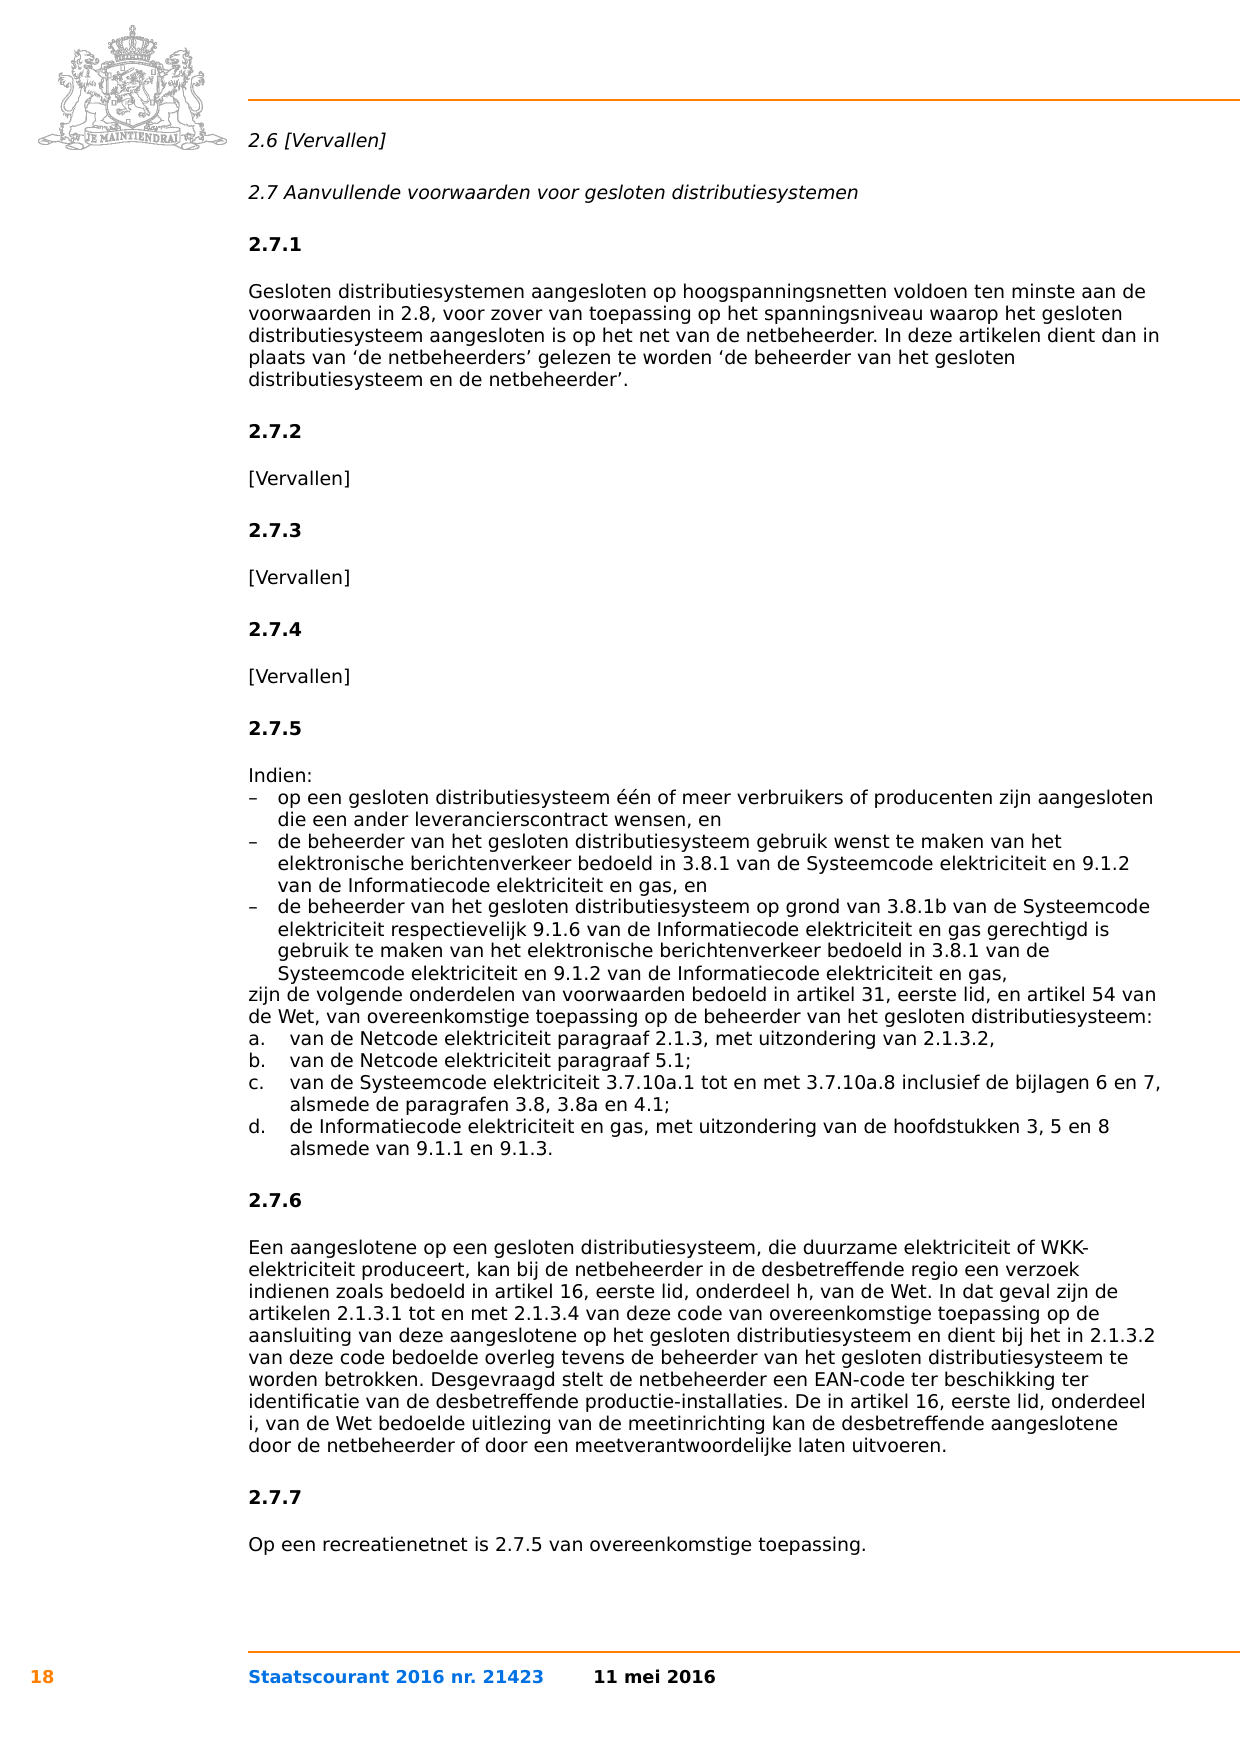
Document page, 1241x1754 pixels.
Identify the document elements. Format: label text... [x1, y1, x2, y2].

subtitle 2.7.5 [248, 718, 1163, 739]
text zijn de volgende onderdelen van voorwaarden bedoeld in artikel 31, eerste lid, en artikel 54 van de Wet, van overeenkomstige toepassing op de beheerder van het gesloten distributiesysteem: [248, 984, 1163, 1028]
text [Vervallen] [248, 666, 1163, 688]
text Op een recreatienetnet is 2.7.5 van overeenkomstige toepassing. [248, 1534, 1163, 1556]
subtitle 2.7.4 [248, 619, 1163, 641]
subtitle 2.6 [Vervallen] [248, 130, 1163, 152]
text [Vervallen] [248, 567, 1163, 589]
subtitle 2.7.6 [248, 1190, 1163, 1212]
text [Vervallen] [248, 468, 1163, 490]
subtitle 2.7.1 [248, 234, 1163, 256]
subtitle 2.7.3 [248, 520, 1163, 542]
picture [38, 25, 227, 150]
text b. van de Netcode elektriciteit paragraaf 5.1; [248, 1050, 1163, 1072]
text Indien: [248, 764, 1163, 787]
text c. van de Systeemcode elektriciteit 3.7.10a.1 tot en met 3.7.10a.8 inclusief de bijlagen 6 en 7, alsmede de paragrafen 3.8, 3.8a en 4.1; [248, 1072, 1163, 1116]
text a. van de Netcode elektriciteit paragraaf 2.1.3, met uitzondering van 2.1.3.2, [248, 1028, 1163, 1050]
text Gesloten distributiesystemen aangesloten op hoogspanningsnetten voldoen ten minste aan de voorwaarden in 2.8, voor zover van toepassing op het spanningsniveau waarop het gesloten distributiesysteem aangesloten is op het net van de netbeheerder. In deze artikelen dient dan in plaats van ‘de netbeheerders’ gelezen te worden ‘de beheerder van het gesloten distributiesysteem en de netbeheerder’. [248, 281, 1163, 391]
text d. de Informatiecode elektriciteit en gas, met uitzondering van de hoofdstukken 3, 5 en 8 alsmede van 9.1.1 en 9.1.3. [248, 1116, 1163, 1160]
text – de beheerder van het gesloten distributiesysteem gebruik wenst te maken van het elektronische berichtenverkeer bedoeld in 3.8.1 van de Systeemcode elektriciteit en 9.1.2 van de Informatiecode elektriciteit en gas, en [248, 831, 1163, 896]
text Een aangeslotene op een gesloten distributiesysteem, die duurzame elektriciteit of WKK-elektriciteit produceert, kan bij de netbeheerder in de desbetreffende regio een verzoek indienen zoals bedoeld in artikel 16, eerste lid, onderdeel h, van de Wet. In dat geval zijn de artikelen 2.1.3.1 tot en met 2.1.3.4 van deze code van overeenkomstige toepassing op de aansluiting van deze aangeslotene op het gesloten distributiesysteem en dient bij het in 2.1.3.2 van deze code bedoelde overleg tevens de beheerder van het gesloten distributiesysteem te worden betrokken. Desgevraagd stelt de netbeheerder een EAN-code ter beschikking ter identificatie van de desbetreffende productie-installaties. De in artikel 16, eerste lid, onderdeel i, van de Wet bedoelde uitlezing van de meetinrichting kan de desbetreffende aangeslotene door de netbeheerder of door een meetverantwoordelijke laten uitvoeren. [248, 1237, 1163, 1457]
subtitle 2.7 Aanvullende voorwaarden voor gesloten distributiesystemen [248, 182, 1163, 204]
subtitle 2.7.7 [248, 1487, 1163, 1509]
text – op een gesloten distributiesysteem één of meer verbruikers of producenten zijn aangesloten die een ander leverancierscontract wensen, en [248, 787, 1163, 831]
subtitle 2.7.2 [248, 421, 1163, 443]
text – de beheerder van het gesloten distributiesysteem op grond van 3.8.1b van de Systeemcode elektriciteit respectievelijk 9.1.6 van de Informatiecode elektriciteit en gas gerechtigd is gebruik te maken van het elektronische berichtenverkeer bedoeld in 3.8.1 van de Systeemcode elektriciteit en 9.1.2 van de Informatiecode elektriciteit en gas, [248, 896, 1163, 984]
